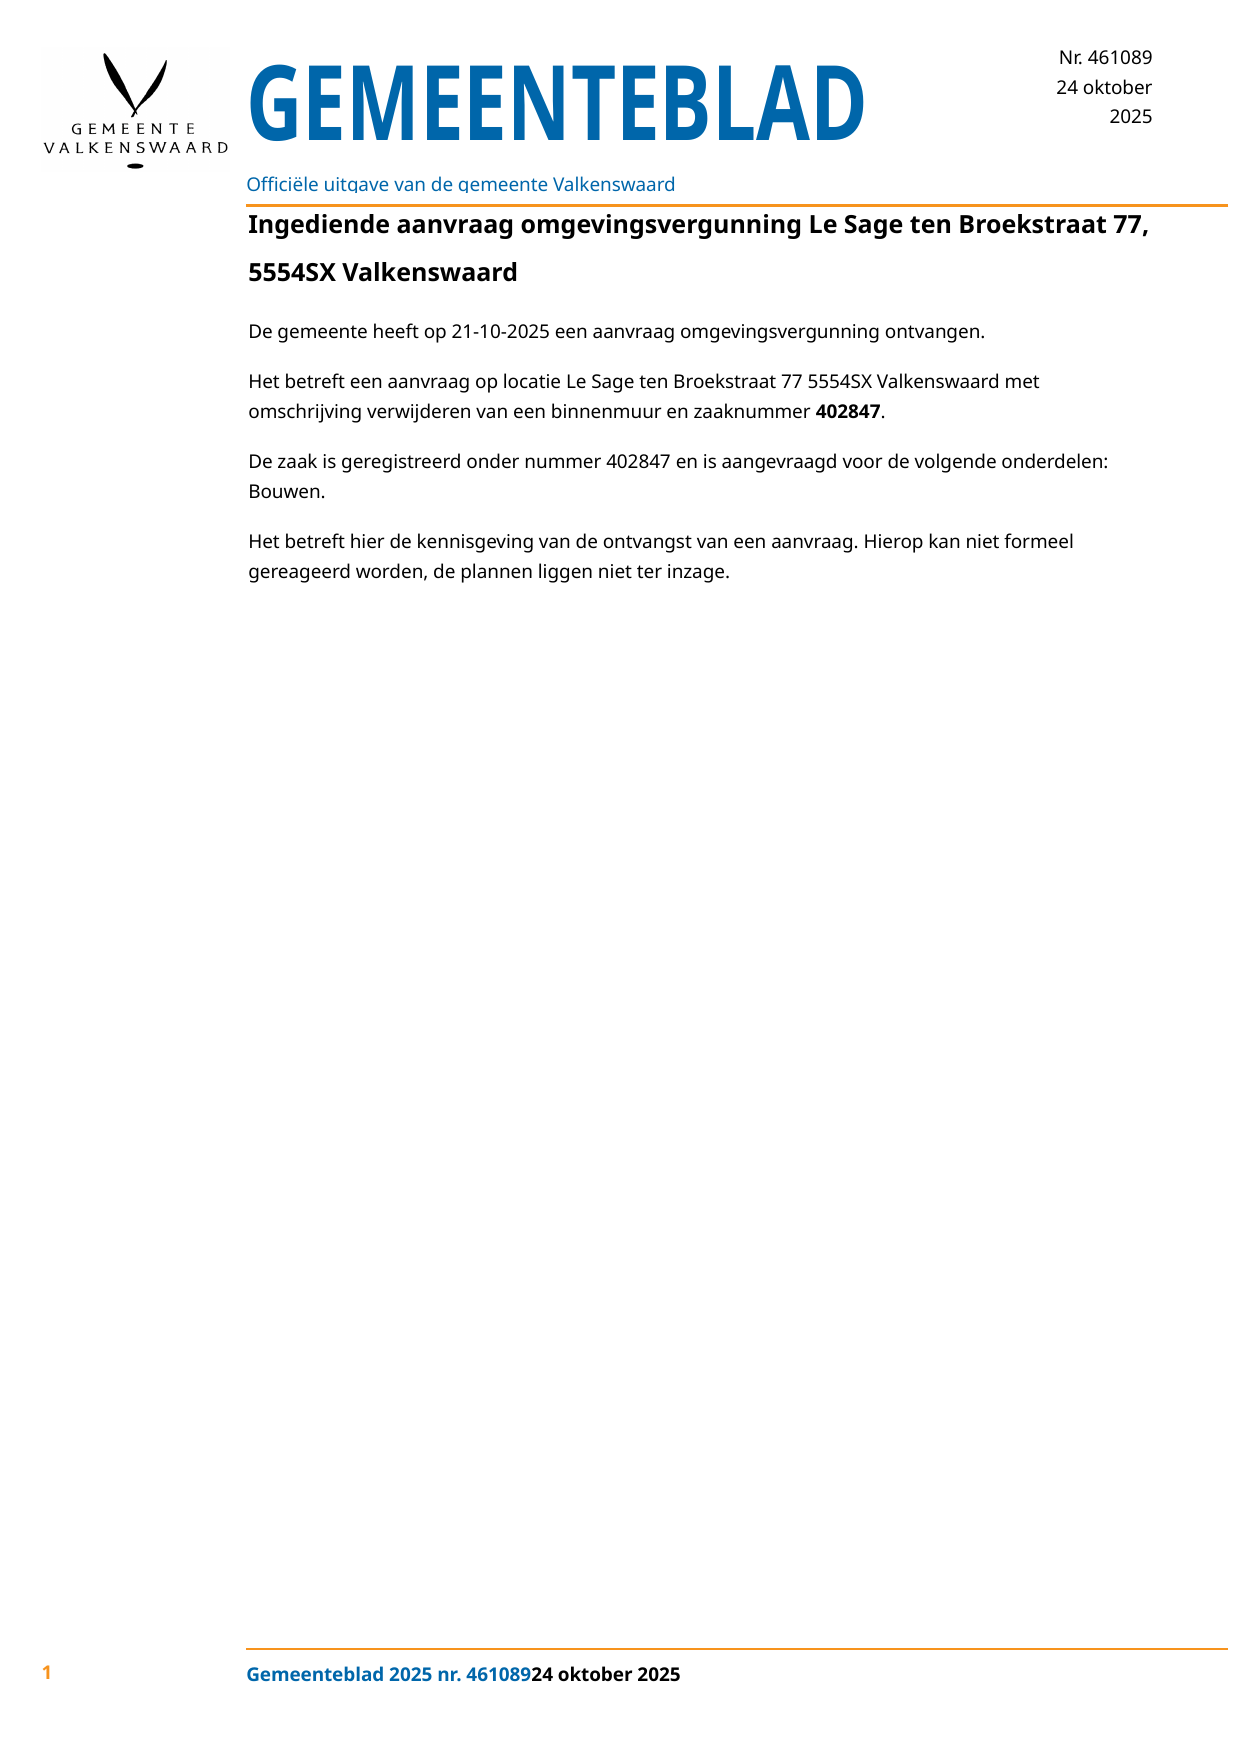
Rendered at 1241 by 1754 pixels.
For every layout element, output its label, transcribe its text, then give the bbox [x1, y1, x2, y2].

text Ingediende aanvraag omgevingsvergunning Le Sage ten Broekstraat 77, 5554SX Valkenswaard [248, 207, 1152, 288]
text De zaak is geregistreerd onder nummer 402847 en is aangevraagd voor de volgende onderdelen: Bouwen. [248, 448, 1152, 504]
picture [41, 47, 231, 172]
text Het betreft hier de kennisgeving van de ontvangst van een aanvraag. Hierop kan niet formeel gereageerd worden, de plannen liggen niet ter inzage. [248, 528, 1152, 584]
text Het betreft een aanvraag op locatie Le Sage ten Broekstraat 77 5554SX Valkenswaard met omschrijving verwijderen van een binnenmuur en zaaknummer 402847. [248, 368, 1152, 424]
text De gemeente heeft op 21-10-2025 een aanvraag omgevingsvergunning ontvangen. [248, 318, 1152, 344]
